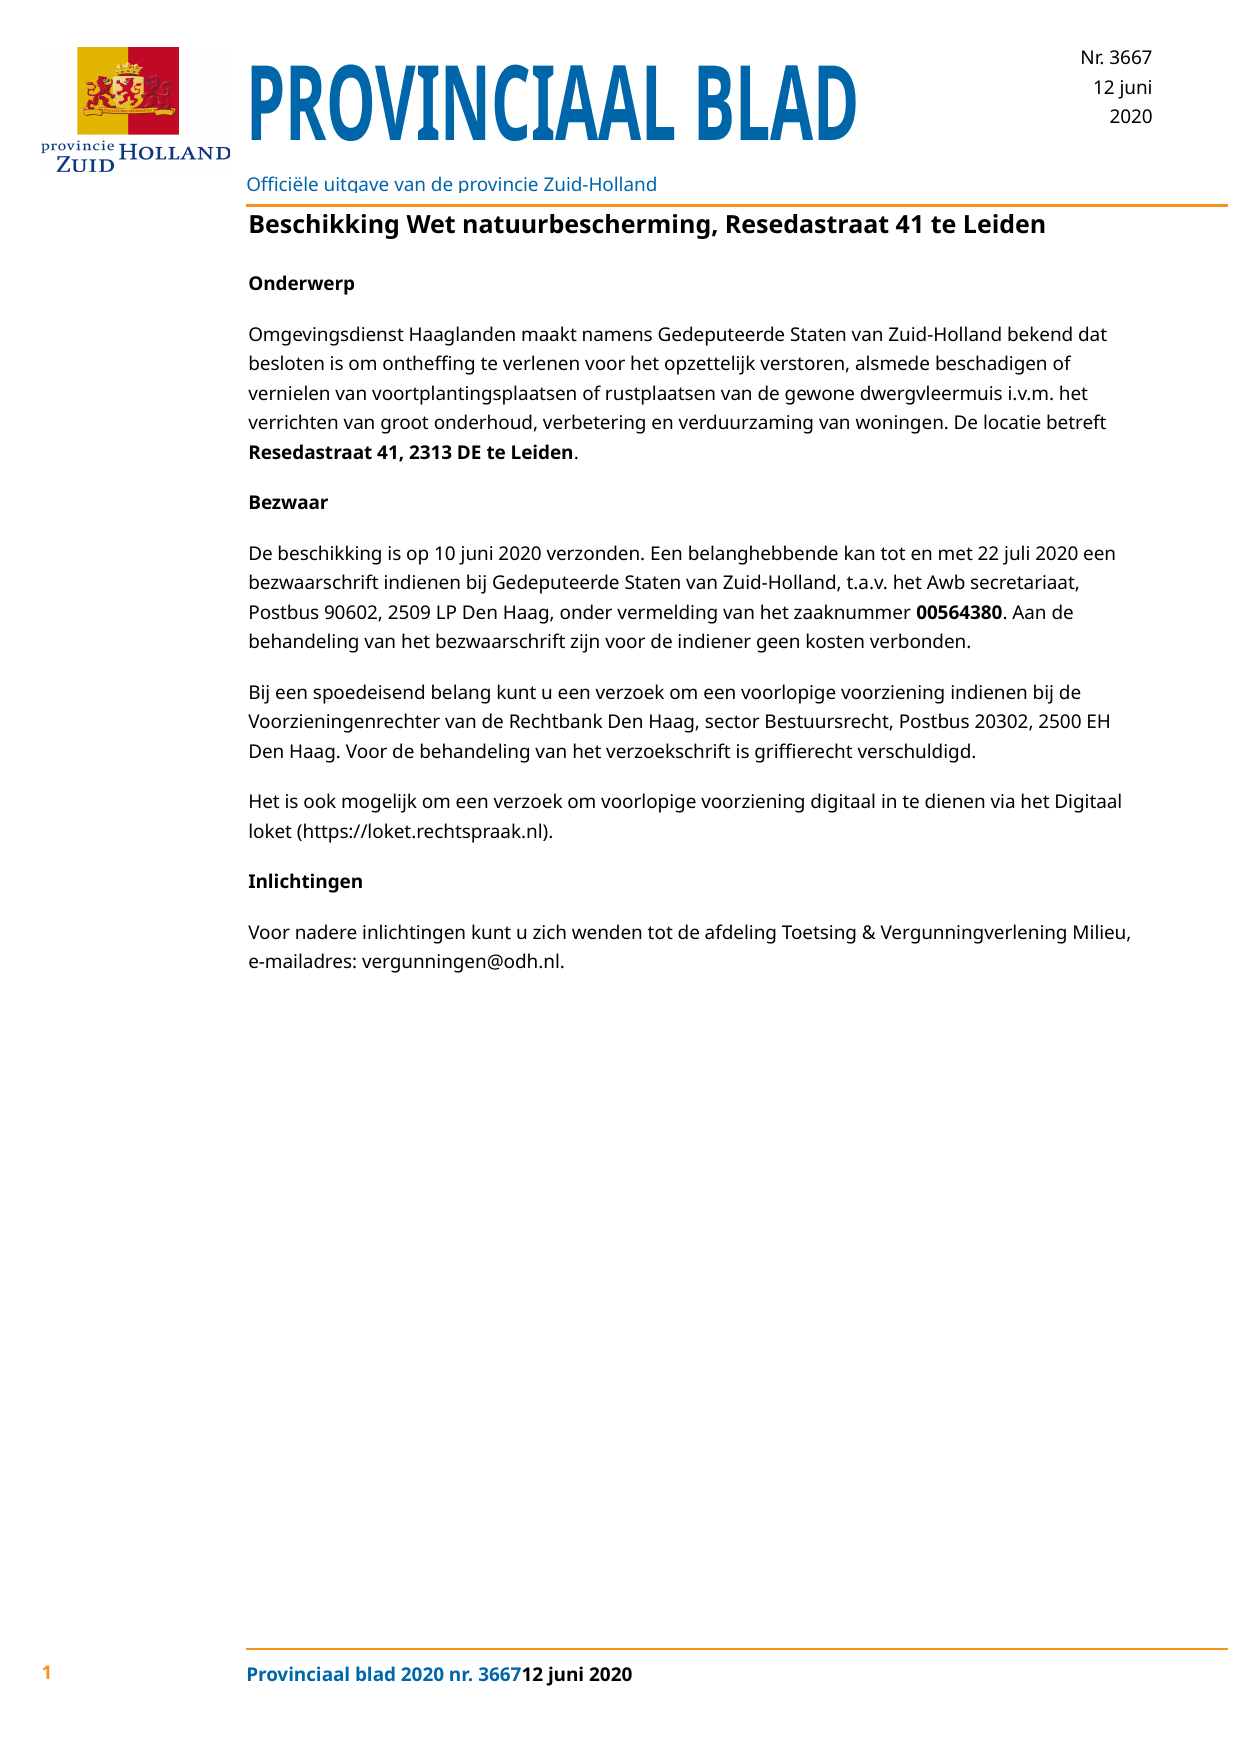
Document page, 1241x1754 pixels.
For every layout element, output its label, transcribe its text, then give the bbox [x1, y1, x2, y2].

picture [41, 47, 231, 172]
text Inlichtingen [248, 869, 1152, 894]
text Voor nadere inlichtingen kunt u zich wenden tot de afdeling Toetsing & Vergunningverlening Milieu, e-mailadres: vergunningen@odh.nl. [248, 919, 1152, 974]
text Onderwerp [248, 270, 1152, 296]
text Het is ook mogelijk om een verzoek om voorlopige voorziening digitaal in te dienen via het Digitaal loket (https://loket.rechtspraak.nl). [248, 789, 1152, 844]
text Beschikking Wet natuurbescherming, Resedastraat 41 te Leiden [248, 207, 1152, 241]
text Bezwaar [248, 489, 1152, 515]
text De beschikking is op 10 juni 2020 verzonden. Een belanghebbende kan tot en met 22 juli 2020 een bezwaarschrift indienen bij Gedeputeerde Staten van Zuid-Holland, t.a.v. het Awb secretariaat, Postbus 90602, 2509 LP Den Haag, onder vermelding van het zaaknummer 00564380. Aan de behandeling van het bezwaarschrift zijn voor de indiener geen kosten verbonden. [248, 540, 1152, 654]
text Bij een spoedeisend belang kunt u een verzoek om een voorlopige voorziening indienen bij de Voorzieningenrechter van de Rechtbank Den Haag, sector Bestuursrecht, Postbus 20302, 2500 EH Den Haag. Voor de behandeling van het verzoekschrift is griffierecht verschuldigd. [248, 679, 1152, 764]
text Omgevingsdienst Haaglanden maakt namens Gedeputeerde Staten van Zuid-Holland bekend dat besloten is om ontheffing te verlenen voor het opzettelijk verstoren, alsmede beschadigen of vernielen van voortplantingsplaatsen of rustplaatsen van de gewone dwergvleermuis i.v.m. het verrichten van groot onderhoud, verbetering en verduurzaming van woningen. De locatie betreft Resedastraat 41, 2313 DE te Leiden. [248, 321, 1152, 465]
